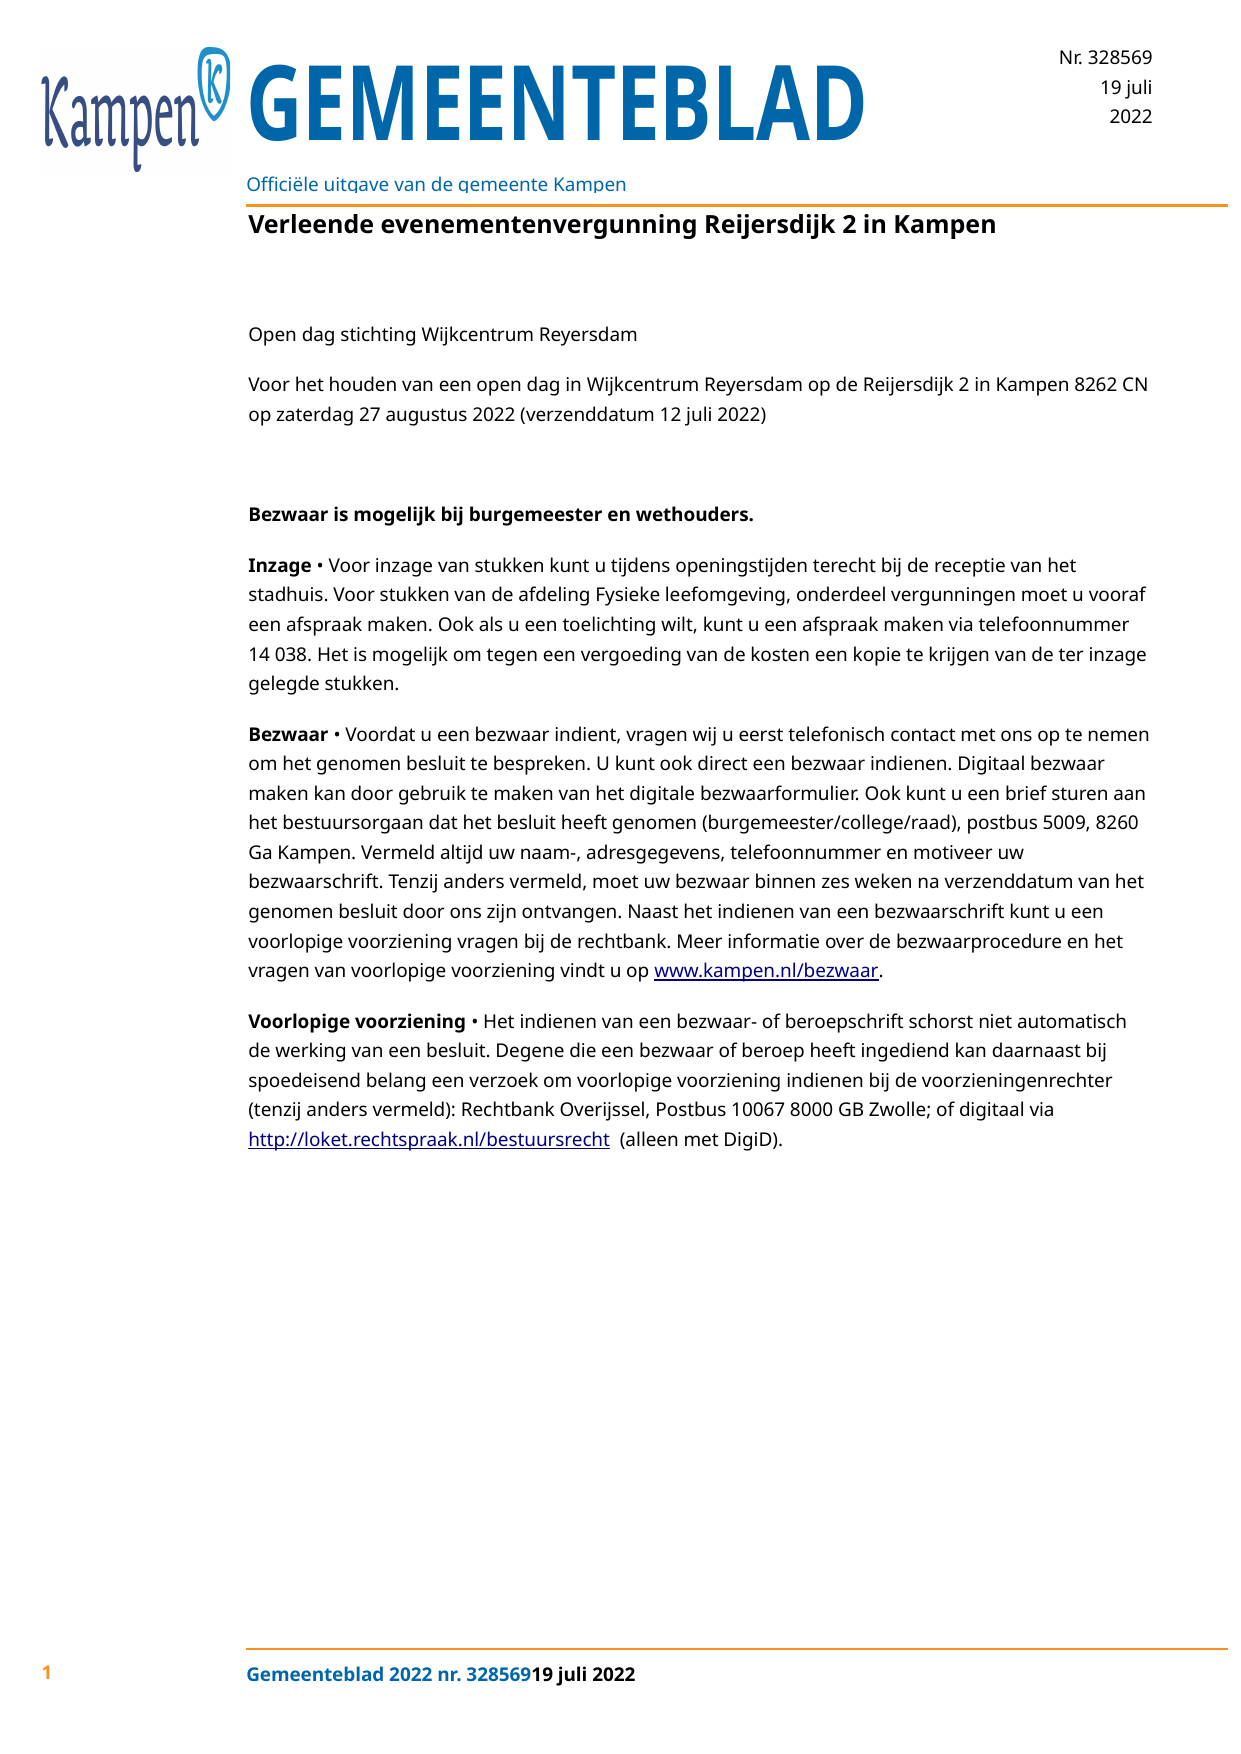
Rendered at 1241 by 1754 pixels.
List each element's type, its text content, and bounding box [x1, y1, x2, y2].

text Inzage • Voor inzage van stukken kunt u tijdens openingstijden terecht bij de receptie van het stadhuis. Voor stukken van de afdeling Fysieke leefomgeving, onderdeel vergunningen moet u vooraf een afspraak maken. Ook als u een toelichting wilt, kunt u een afspraak maken via telefoonnummer 14 038. Het is mogelijk om tegen een vergoeding van de kosten een kopie te krijgen van de ter inzage gelegde stukken. [248, 552, 1152, 696]
text Verleende evenementenvergunning Reijersdijk 2 in Kampen [248, 207, 1152, 241]
text Voorlopige voorziening • Het indienen van een bezwaar- of beroepschrift schorst niet automatisch de werking van een besluit. Degene die een bezwaar of beroep heeft ingediend kan daarnaast bij spoedeisend belang een verzoek om voorlopige voorziening indienen bij de voorzieningenrechter (tenzij anders vermeld): Rechtbank Overijssel, Postbus 10067 8000 GB Zwolle; of digitaal via http://loket.rechtspraak.nl/bestuursrecht (alleen met DigiD). [248, 1008, 1152, 1152]
text Open dag stichting Wijkcentrum Reyersdam [248, 321, 1152, 346]
text Bezwaar • Voordat u een bezwaar indient, vragen wij u eerst telefonisch contact met ons op te nemen om het genomen besluit te bespreken. U kunt ook direct een bezwaar indienen. Digitaal bezwaar maken kan door gebruik te maken van het digitale bezwaarformulier. Ook kunt u een brief sturen aan het bestuursorgaan dat het besluit heeft genomen (burgemeester/college/raad), postbus 5009, 8260 Ga Kampen. Vermeld altijd uw naam-, adresgegevens, telefoonnummer en motiveer uw bezwaarschrift. Tenzij anders vermeld, moet uw bezwaar binnen zes weken na verzenddatum van het genomen besluit door ons zijn ontvangen. Naast het indienen van een bezwaarschrift kunt u een voorlopige voorziening vragen bij de rechtbank. Meer informatie over de bezwaarprocedure en het vragen van voorlopige voorziening vindt u op www.kampen.nl/bezwaar. [248, 721, 1152, 983]
picture [41, 47, 231, 172]
text Bezwaar is mogelijk bij burgemeester en wethouders. [248, 502, 1152, 527]
text Voor het houden van een open dag in Wijkcentrum Reyersdam op de Reijersdijk 2 in Kampen 8262 CN op zaterdag 27 augustus 2022 (verzenddatum 12 juli 2022) [248, 371, 1152, 426]
